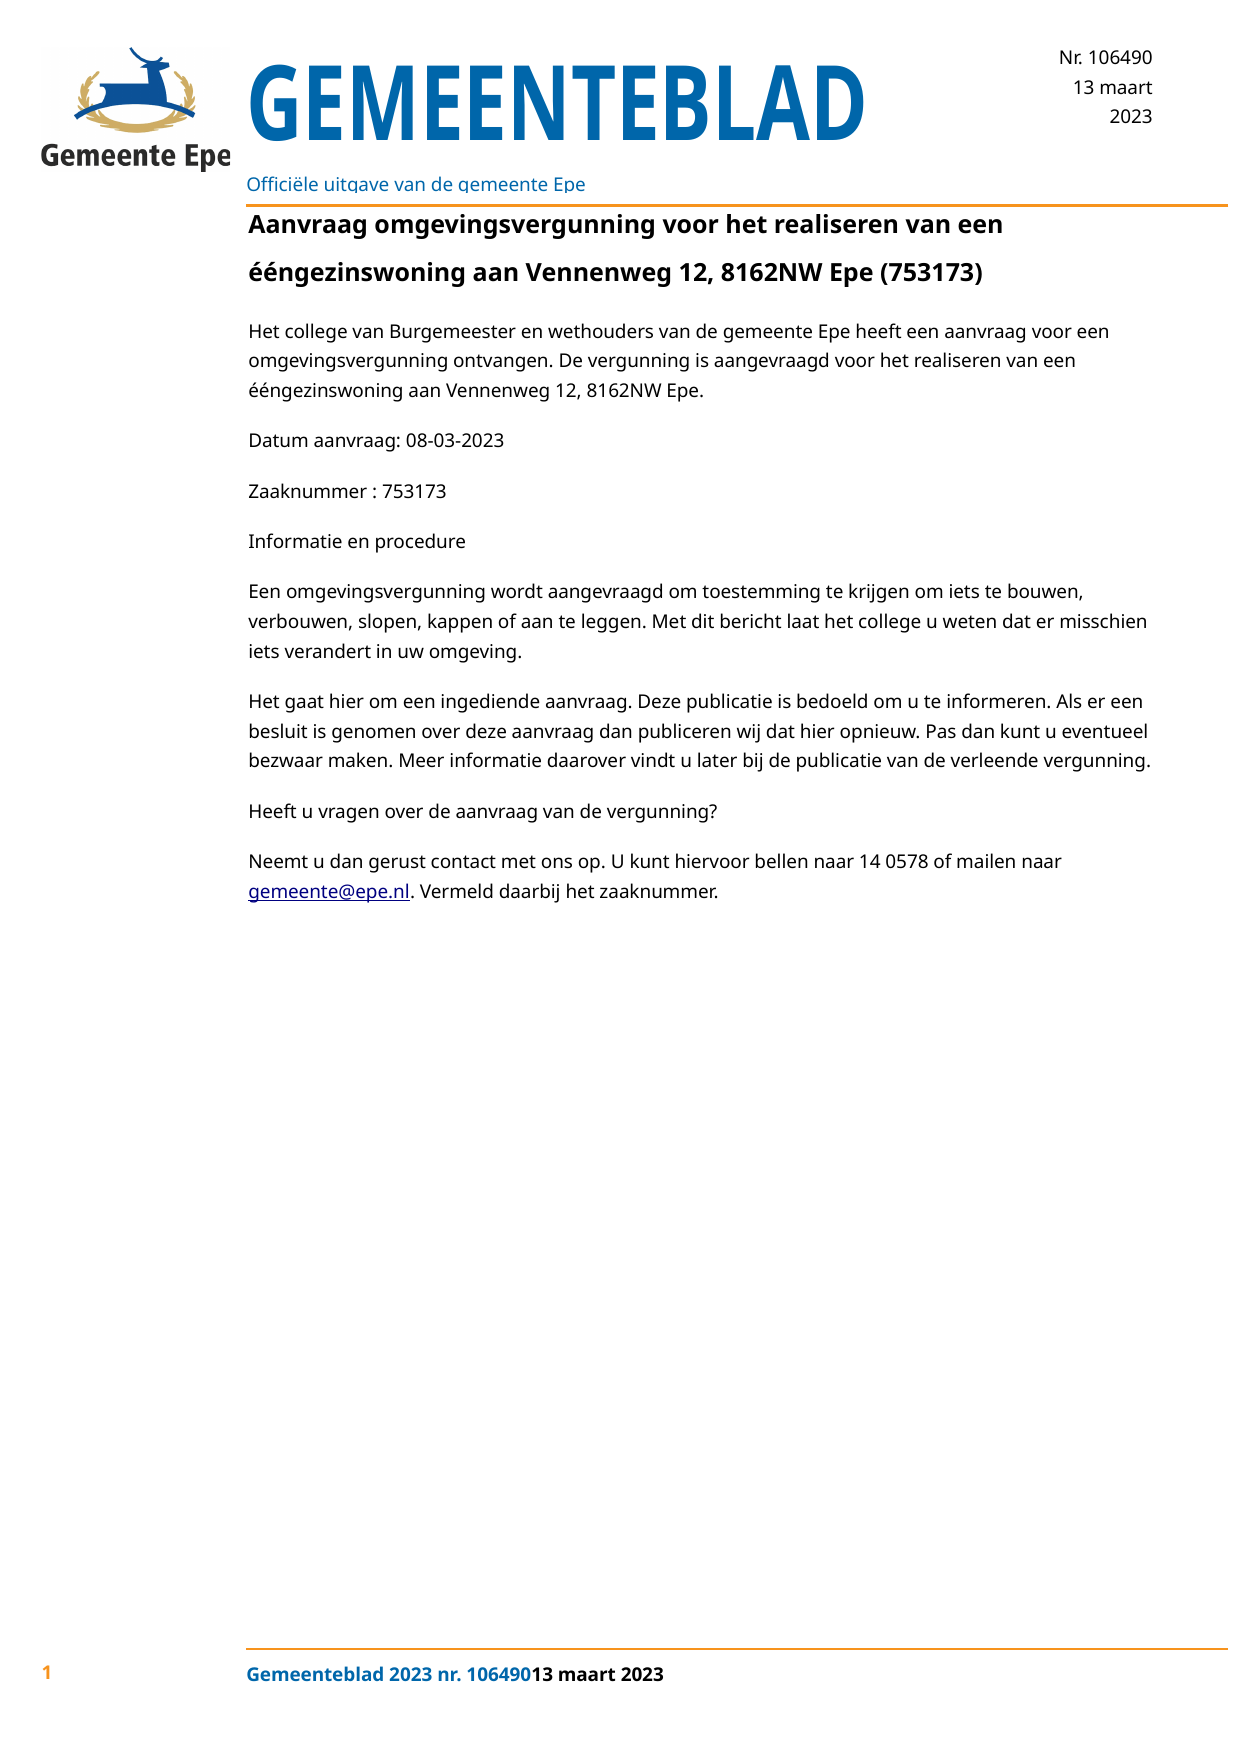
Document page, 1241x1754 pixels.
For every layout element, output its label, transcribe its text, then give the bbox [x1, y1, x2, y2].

text Datum aanvraag: 08-03-2023 [248, 427, 1152, 453]
text Heeft u vragen over de aanvraag van de vergunning? [248, 798, 1152, 824]
text Het gaat hier om een ingediende aanvraag. Deze publicatie is bedoeld om u te informeren. Als er een besluit is genomen over deze aanvraag dan publiceren wij dat hier opnieuw. Pas dan kunt u eventueel bezwaar maken. Meer informatie daarover vindt u later bij de publicatie van de verleende vergunning. [248, 688, 1152, 773]
text Neemt u dan gerust contact met ons op. U kunt hiervoor bellen naar 14 0578 of mailen naar gemeente@epe.nl. Vermeld daarbij het zaaknummer. [248, 848, 1152, 904]
text Zaaknummer : 753173 [248, 478, 1152, 504]
picture [41, 47, 231, 172]
text Een omgevingsvergunning wordt aangevraagd om toestemming te krijgen om iets te bouwen, verbouwen, slopen, kappen of aan te leggen. Met dit bericht laat het college u weten dat er misschien iets verandert in uw omgeving. [248, 579, 1152, 664]
text Het college van Burgemeester en wethouders van de gemeente Epe heeft een aanvraag voor een omgevingsvergunning ontvangen. De vergunning is aangevraagd voor het realiseren van een ééngezinswoning aan Vennenweg 12, 8162NW Epe. [248, 318, 1152, 403]
text Informatie en procedure [248, 528, 1152, 554]
text Aanvraag omgevingsvergunning voor het realiseren van een ééngezinswoning aan Vennenweg 12, 8162NW Epe (753173) [248, 207, 1152, 288]
